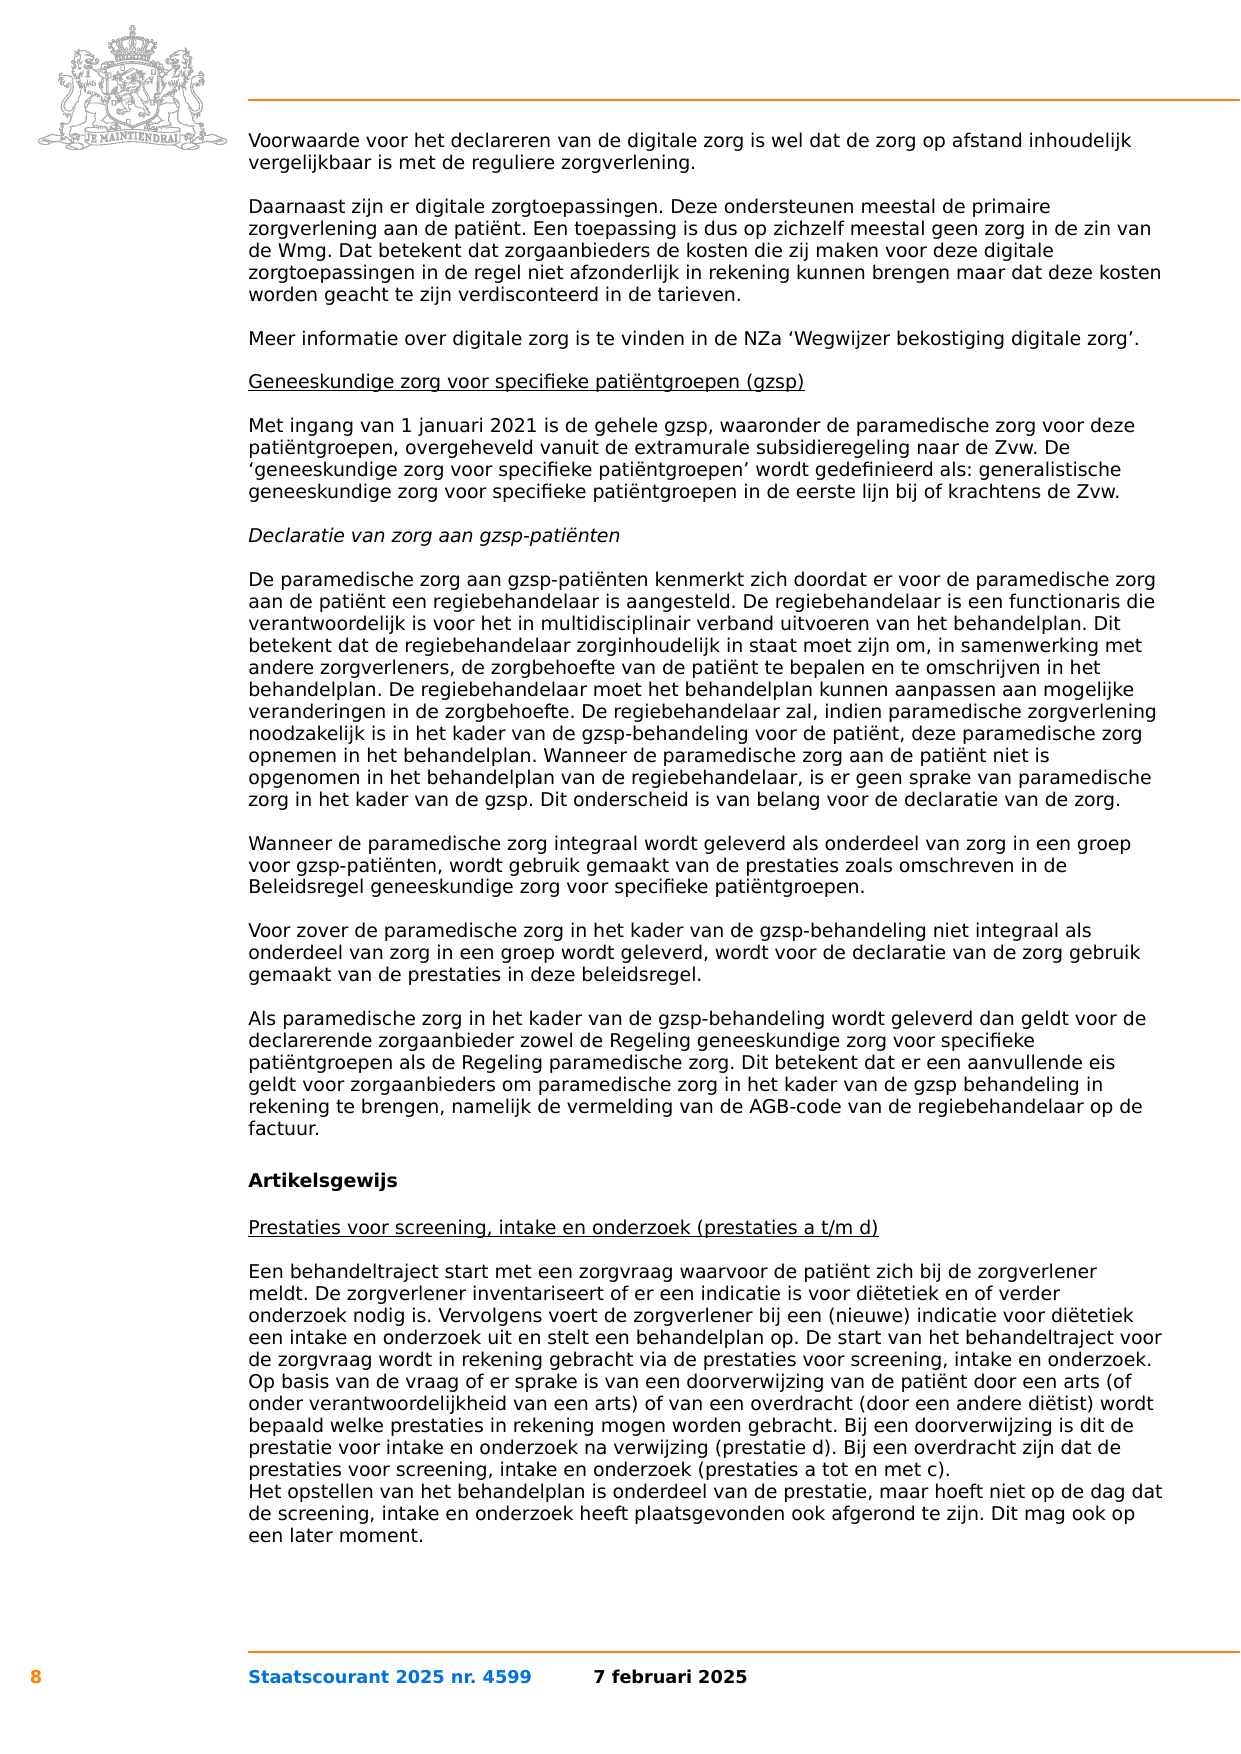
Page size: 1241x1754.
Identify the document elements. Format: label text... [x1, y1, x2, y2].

text Daarnaast zijn er digitale zorgtoepassingen. Deze ondersteunen meestal de primaire zorgverlening aan de patiënt. Een toepassing is dus op zichzelf meestal geen zorg in de zin van de Wmg. Dat betekent dat zorgaanbieders de kosten die zij maken voor deze digitale zorgtoepassingen in de regel niet afzonderlijk in rekening kunnen brengen maar dat deze kosten worden geacht te zijn verdisconteerd in de tarieven. [248, 196, 1163, 306]
text Voor zover de paramedische zorg in het kader van de gzsp-behandeling niet integraal als onderdeel van zorg in een groep wordt geleverd, wordt voor de declaratie van de zorg gebruik gemaakt van de prestaties in deze beleidsregel. [248, 920, 1163, 986]
text Op basis van de vraag of er sprake is van een doorverwijzing van de patiënt door een arts (of onder verantwoordelijkheid van een arts) of van een overdracht (door een andere diëtist) wordt bepaald welke prestaties in rekening mogen worden gebracht. Bij een doorverwijzing is dit de prestatie voor intake en onderzoek na verwijzing (prestatie d). Bij een overdracht zijn dat de prestaties voor screening, intake en onderzoek (prestaties a tot en met c). [248, 1371, 1163, 1481]
text Wanneer de paramedische zorg integraal wordt geleverd als onderdeel van zorg in een groep voor gzsp-patiënten, wordt gebruik gemaakt van de prestaties zoals omschreven in de Beleidsregel geneeskundige zorg voor specifieke patiëntgroepen. [248, 832, 1163, 898]
subtitle Prestaties voor screening, intake en onderzoek (prestaties a t/m d) [248, 1217, 1163, 1239]
subtitle Artikelsgewijs [248, 1170, 1163, 1192]
text Als paramedische zorg in het kader van de gzsp-behandeling wordt geleverd dan geldt voor de declarerende zorgaanbieder zowel de Regeling geneeskundige zorg voor specifieke patiëntgroepen als de Regeling paramedische zorg. Dit betekent dat er een aanvullende eis geldt voor zorgaanbieders om paramedische zorg in het kader van de gzsp behandeling in rekening te brengen, namelijk de vermelding van de AGB-code van de regiebehandelaar op de factuur. [248, 1008, 1163, 1140]
text Met ingang van 1 januari 2021 is de gehele gzsp, waaronder de paramedische zorg voor deze patiëntgroepen, overgeheveld vanuit de extramurale subsidieregeling naar de Zvw. De ‘geneeskundige zorg voor specifieke patiëntgroepen’ wordt gedefinieerd als: generalistische geneeskundige zorg voor specifieke patiëntgroepen in de eerste lijn bij of krachtens de Zvw. [248, 415, 1163, 503]
picture [38, 25, 227, 150]
subtitle Geneeskundige zorg voor specifieke patiëntgroepen (gzsp) [248, 371, 1163, 393]
subtitle Declaratie van zorg aan gzsp-patiënten [248, 525, 1163, 547]
text Een behandeltraject start met een zorgvraag waarvoor de patiënt zich bij de zorgverlener meldt. De zorgverlener inventariseert of er een indicatie is voor diëtetiek en of verder onderzoek nodig is. Vervolgens voert de zorgverlener bij een (nieuwe) indicatie voor diëtetiek een intake en onderzoek uit en stelt een behandelplan op. De start van het behandeltraject voor de zorgvraag wordt in rekening gebracht via de prestaties voor screening, intake en onderzoek. [248, 1261, 1163, 1371]
text Het opstellen van het behandelplan is onderdeel van de prestatie, maar hoeft niet op de dag dat de screening, intake en onderzoek heeft plaatsgevonden ook afgerond te zijn. Dit mag ook op een later moment. [248, 1481, 1163, 1547]
text De paramedische zorg aan gzsp-patiënten kenmerkt zich doordat er voor de paramedische zorg aan de patiënt een regiebehandelaar is aangesteld. De regiebehandelaar is een functionaris die verantwoordelijk is voor het in multidisciplinair verband uitvoeren van het behandelplan. Dit betekent dat de regiebehandelaar zorginhoudelijk in staat moet zijn om, in samenwerking met andere zorgverleners, de zorgbehoefte van de patiënt te bepalen en te omschrijven in het behandelplan. De regiebehandelaar moet het behandelplan kunnen aanpassen aan mogelijke veranderingen in de zorgbehoefte. De regiebehandelaar zal, indien paramedische zorgverlening noodzakelijk is in het kader van de gzsp-behandeling voor de patiënt, deze paramedische zorg opnemen in het behandelplan. Wanneer de paramedische zorg aan de patiënt niet is opgenomen in het behandelplan van de regiebehandelaar, is er geen sprake van paramedische zorg in het kader van de gzsp. Dit onderscheid is van belang voor de declaratie van de zorg. [248, 569, 1163, 811]
text Voorwaarde voor het declareren van de digitale zorg is wel dat de zorg op afstand inhoudelijk vergelijkbaar is met de reguliere zorgverlening. [248, 130, 1163, 174]
text Meer informatie over digitale zorg is te vinden in de NZa ‘Wegwijzer bekostiging digitale zorg’. [248, 327, 1163, 349]
